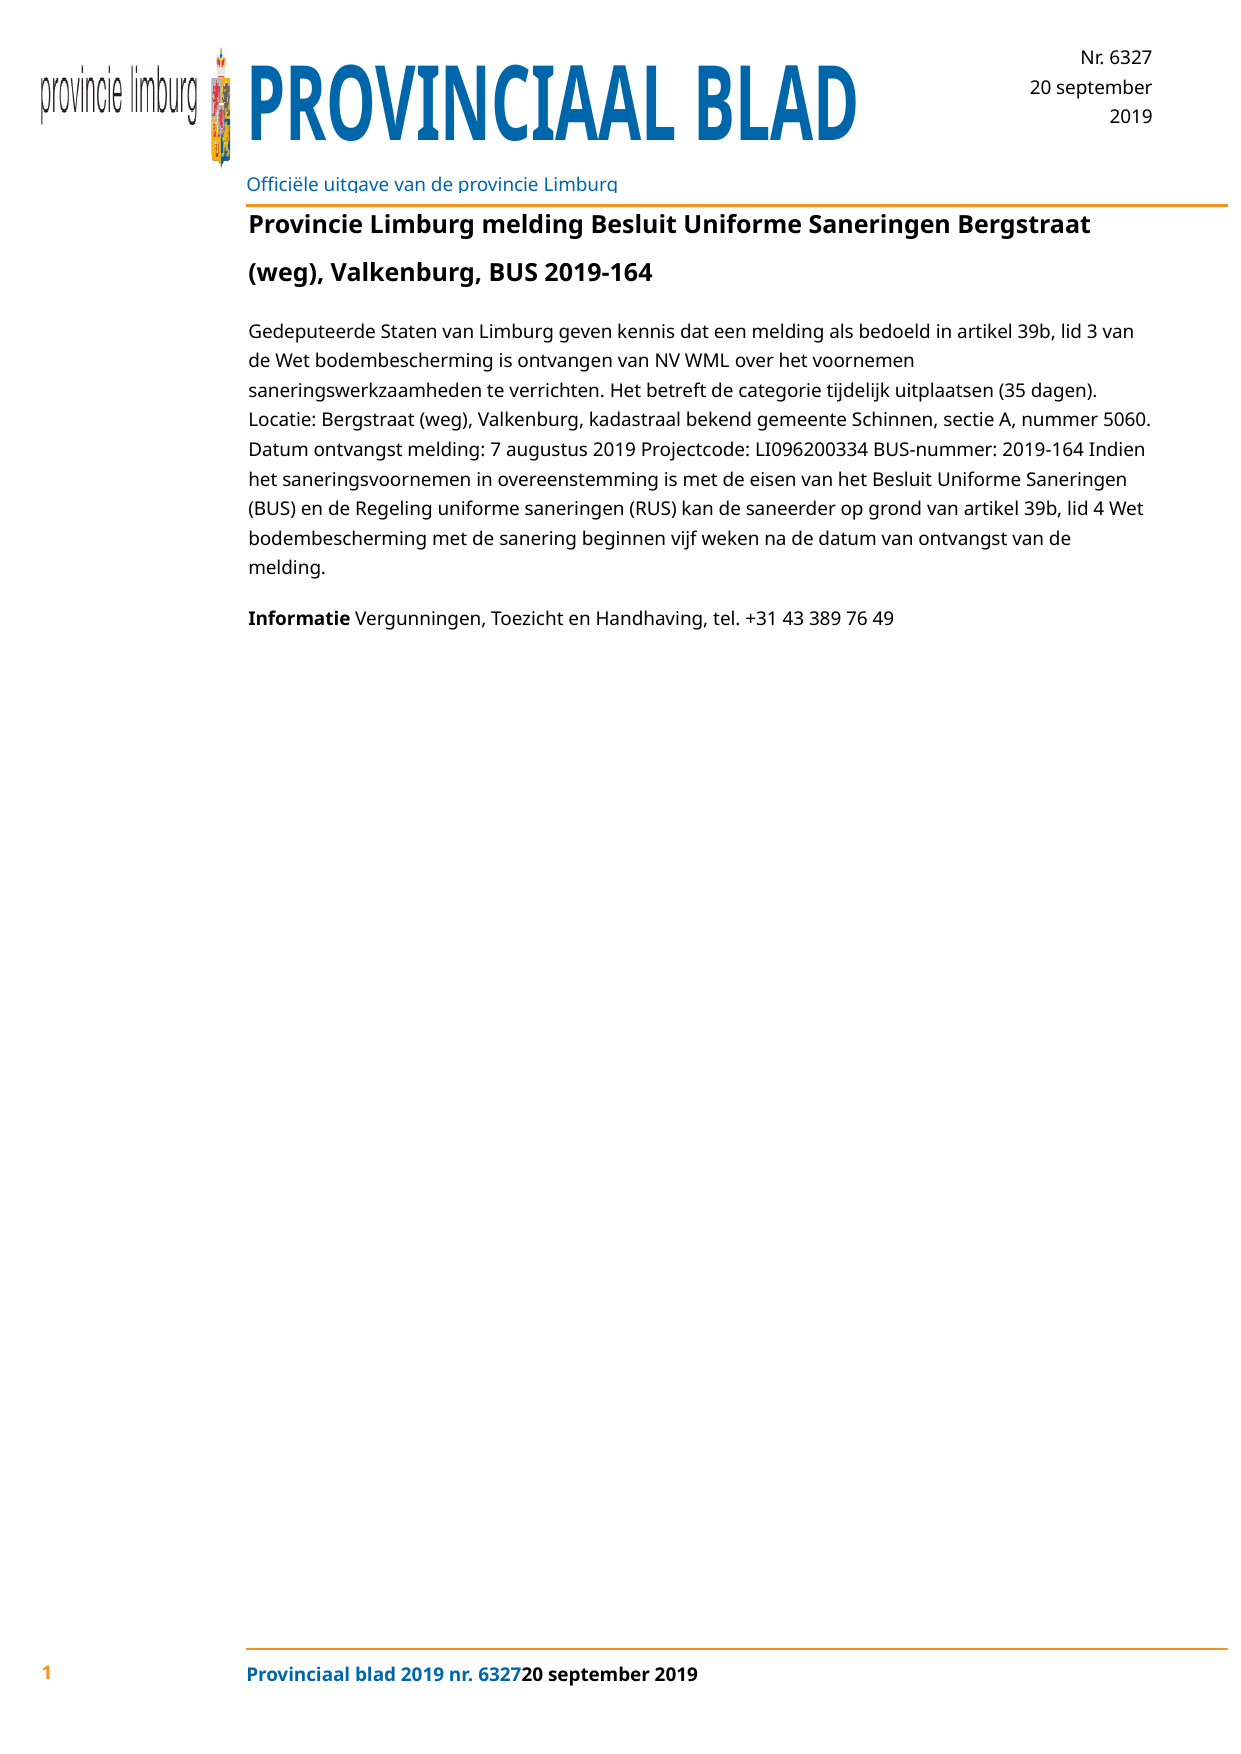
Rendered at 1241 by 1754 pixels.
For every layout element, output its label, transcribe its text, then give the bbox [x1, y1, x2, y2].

text Gedeputeerde Staten van Limburg geven kennis dat een melding als bedoeld in artikel 39b, lid 3 van de Wet bodembescherming is ontvangen van NV WML over het voornemen saneringswerkzaamheden te verrichten. Het betreft de categorie tijdelijk uitplaatsen (35 dagen). Locatie: Bergstraat (weg), Valkenburg, kadastraal bekend gemeente Schinnen, sectie A, nummer 5060. Datum ontvangst melding: 7 augustus 2019 Projectcode: LI096200334 BUS-nummer: 2019-164 Indien het saneringsvoornemen in overeenstemming is met de eisen van het Besluit Uniforme Saneringen (BUS) en de Regeling uniforme saneringen (RUS) kan de saneerder op grond van artikel 39b, lid 4 Wet bodembescherming met de sanering beginnen vijf weken na de datum van ontvangst van de melding. [248, 318, 1152, 580]
picture [41, 47, 231, 172]
text Provincie Limburg melding Besluit Uniforme Saneringen Bergstraat (weg), Valkenburg, BUS 2019-164 [248, 207, 1152, 288]
text Informatie Vergunningen, Toezicht en Handhaving, tel. +31 43 389 76 49 [248, 605, 1152, 631]
